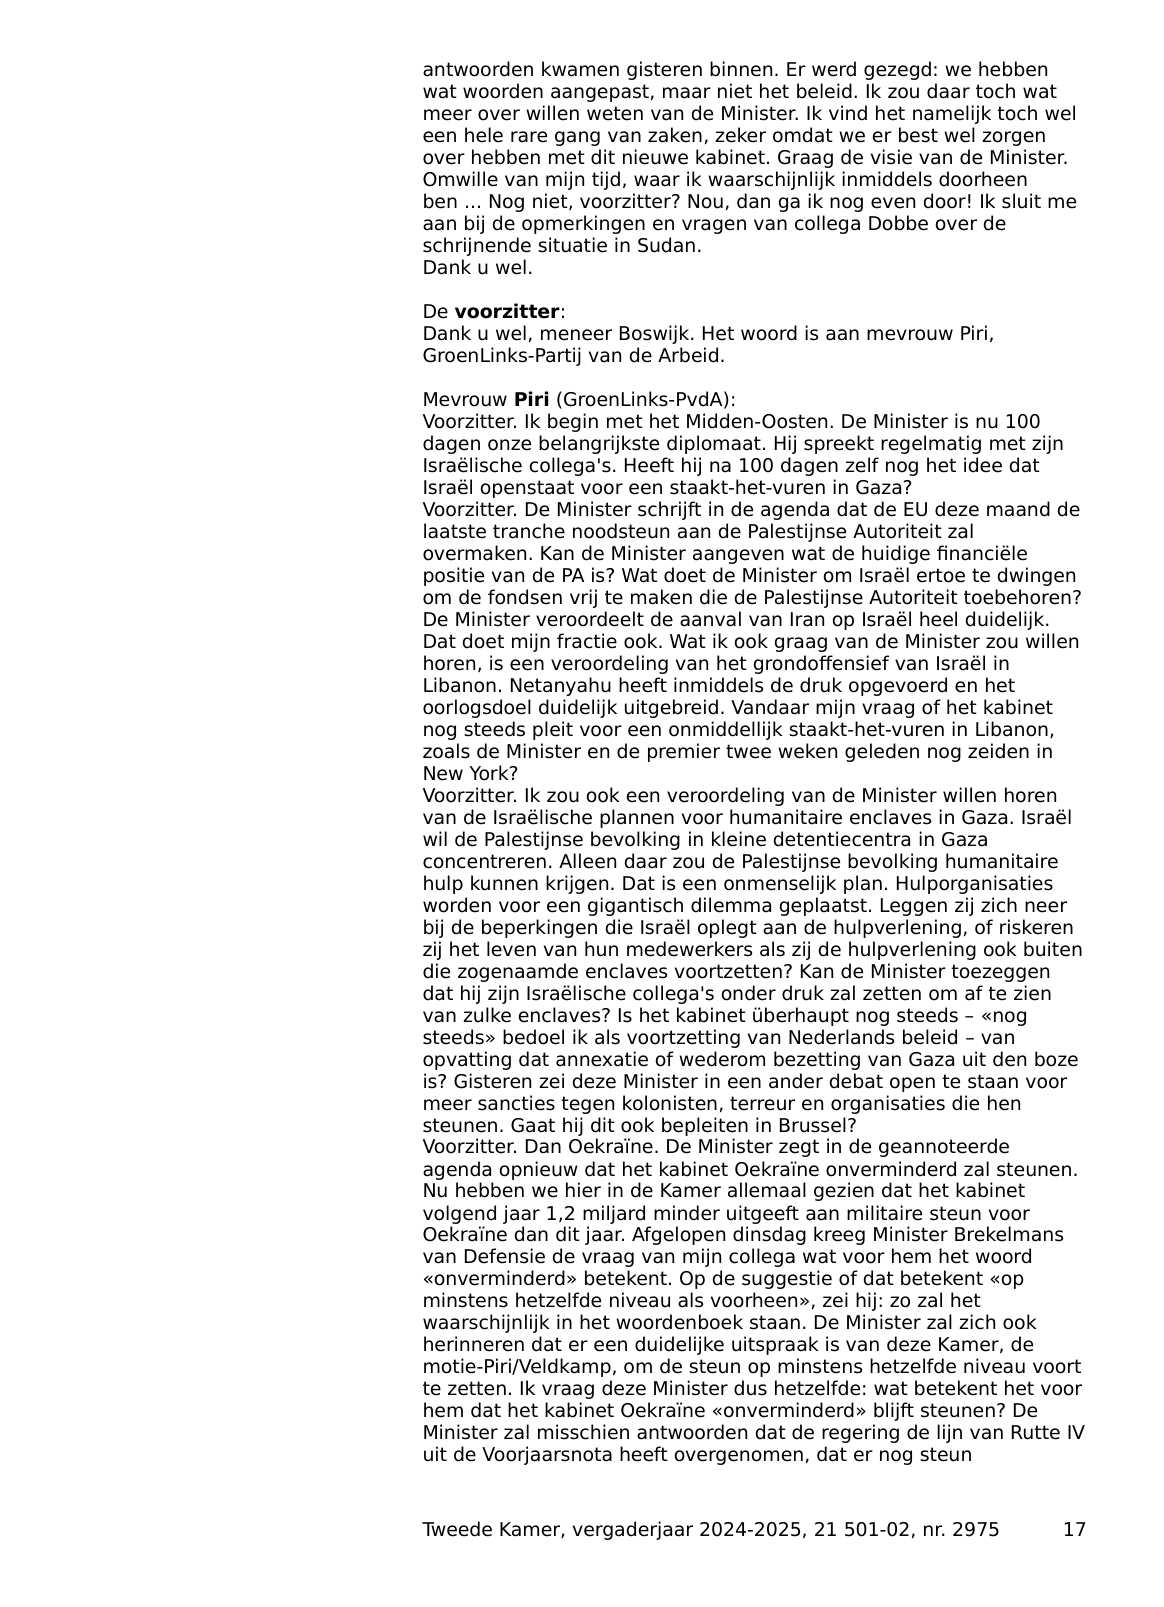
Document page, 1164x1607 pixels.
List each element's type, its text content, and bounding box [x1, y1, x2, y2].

text Omwille van mijn tijd, waar ik waarschijnlijk inmiddels doorheen ben ... Nog niet, voorzitter? Nou, dan ga ik nog even door! Ik sluit me aan bij de opmerkingen en vragen van collega Dobbe over de schrijnende situatie in Sudan. [422, 169, 1087, 257]
text Voorzitter. Dan Oekraïne. De Minister zegt in de geannoteerde agenda opnieuw dat het kabinet Oekraïne onverminderd zal steunen. Nu hebben we hier in de Kamer allemaal gezien dat het kabinet volgend jaar 1,2 miljard minder uitgeeft aan militaire steun voor Oekraïne dan dit jaar. Afgelopen dinsdag kreeg Minister Brekelmans van Defensie de vraag van mijn collega wat voor hem het woord «onverminderd» betekent. Op de suggestie of dat betekent «op minstens hetzelfde niveau als voorheen», zei hij: zo zal het waarschijnlijk in het woordenboek staan. De Minister zal zich ook herinneren dat er een duidelijke uitspraak is van deze Kamer, de motie-Piri/Veldkamp, om de steun op minstens hetzelfde niveau voort te zetten. Ik vraag deze Minister dus hetzelfde: wat betekent het voor hem dat het kabinet Oekraïne «onverminderd» blijft steunen? De Minister zal misschien antwoorden dat de regering de lijn van Rutte IV uit de Voorjaarsnota heeft overgenomen, dat er nog steun [422, 1136, 1087, 1466]
text Voorzitter. Ik begin met het Midden-Oosten. De Minister is nu 100 dagen onze belangrijkste diplomaat. Hij spreekt regelmatig met zijn Israëlische collega's. Heeft hij na 100 dagen zelf nog het idee dat Israël openstaat voor een staakt-het-vuren in Gaza? [422, 411, 1087, 499]
text Dank u wel, meneer Boswijk. Het woord is aan mevrouw Piri, GroenLinks-Partij van de Arbeid. [422, 323, 1087, 367]
text De Minister veroordeelt de aanval van Iran op Israël heel duidelijk. Dat doet mijn fractie ook. Wat ik ook graag van de Minister zou willen horen, is een veroordeling van het grondoffensief van Israël in Libanon. Netanyahu heeft inmiddels de druk opgevoerd en het oorlogsdoel duidelijk uitgebreid. Vandaar mijn vraag of het kabinet nog steeds pleit voor een onmiddellijk staakt-het-vuren in Libanon, zoals de Minister en de premier twee weken geleden nog zeiden in New York? [422, 609, 1087, 785]
text Dank u wel. [422, 257, 1087, 279]
text antwoorden kwamen gisteren binnen. Er werd gezegd: we hebben wat woorden aangepast, maar niet het beleid. Ik zou daar toch wat meer over willen weten van de Minister. Ik vind het namelijk toch wel een hele rare gang van zaken, zeker omdat we er best wel zorgen over hebben met dit nieuwe kabinet. Graag de visie van de Minister. [422, 59, 1087, 169]
text Voorzitter. De Minister schrijft in de agenda dat de EU deze maand de laatste tranche noodsteun aan de Palestijnse Autoriteit zal overmaken. Kan de Minister aangeven wat de huidige financiële positie van de PA is? Wat doet de Minister om Israël ertoe te dwingen om de fondsen vrij te maken die de Palestijnse Autoriteit toebehoren? [422, 499, 1087, 609]
text De voorzitter: [422, 301, 1087, 323]
text Mevrouw Piri (GroenLinks-PvdA): [422, 389, 1087, 411]
text Voorzitter. Ik zou ook een veroordeling van de Minister willen horen van de Israëlische plannen voor humanitaire enclaves in Gaza. Israël wil de Palestijnse bevolking in kleine detentiecentra in Gaza concentreren. Alleen daar zou de Palestijnse bevolking humanitaire hulp kunnen krijgen. Dat is een onmenselijk plan. Hulporganisaties worden voor een gigantisch dilemma geplaatst. Leggen zij zich neer bij de beperkingen die Israël oplegt aan de hulpverlening, of riskeren zij het leven van hun medewerkers als zij de hulpverlening ook buiten die zogenaamde enclaves voortzetten? Kan de Minister toezeggen dat hij zijn Israëlische collega's onder druk zal zetten om af te zien van zulke enclaves? Is het kabinet überhaupt nog steeds – «nog steeds» bedoel ik als voortzetting van Nederlands beleid – van opvatting dat annexatie of wederom bezetting van Gaza uit den boze is? Gisteren zei deze Minister in een ander debat open te staan voor meer sancties tegen kolonisten, terreur en organisaties die hen steunen. Gaat hij dit ook bepleiten in Brussel? [422, 785, 1087, 1136]
